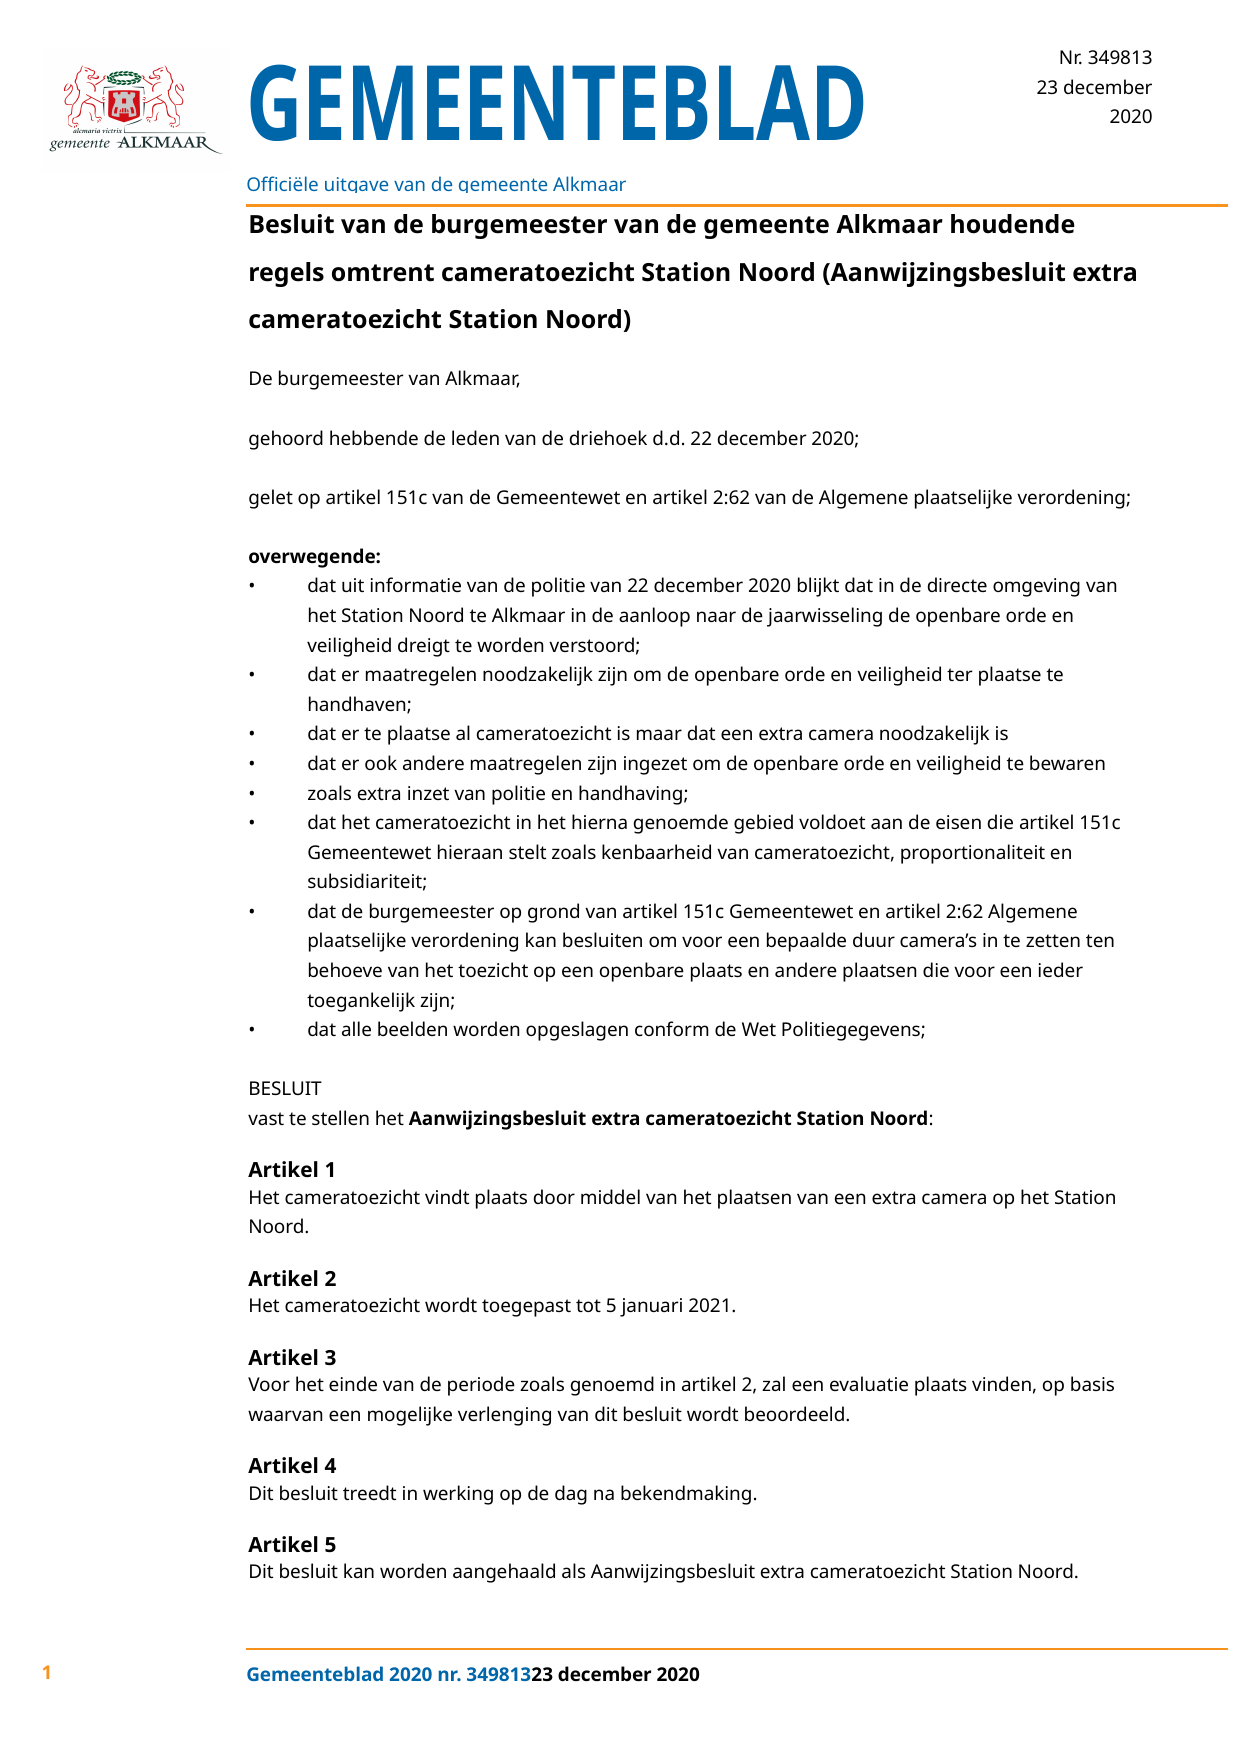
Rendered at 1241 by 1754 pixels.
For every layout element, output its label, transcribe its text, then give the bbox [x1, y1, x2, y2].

text Artikel 1 [248, 1156, 1152, 1184]
list dat de burgemeester op grond van artikel 151c Gemeentewet en artikel 2:62 Algemene plaatselijke verordening kan besluiten om voor een bepaalde duur camera’s in te zetten ten behoeve van het toezicht op een openbare plaats en andere plaatsen die voor een ieder toegankelijk zijn; [248, 898, 1152, 1012]
text Het cameratoezicht wordt toegepast tot 5 januari 2021. [248, 1292, 1152, 1318]
list dat er maatregelen noodzakelijk zijn om de openbare orde en veiligheid ter plaatse te handhaven; [248, 661, 1152, 717]
list dat het cameratoezicht in het hierna genoemde gebied voldoet aan de eisen die artikel 151c Gemeentewet hieraan stelt zoals kenbaarheid van cameratoezicht, proportionaliteit en subsidiariteit; [248, 809, 1152, 894]
text Artikel 5 [248, 1530, 1152, 1558]
text vast te stellen het Aanwijzingsbesluit extra cameratoezicht Station Noord: [248, 1105, 1152, 1131]
text overwegende: [248, 543, 1152, 569]
text Artikel 3 [248, 1343, 1152, 1371]
text BESLUIT [248, 1076, 1152, 1101]
text Dit besluit kan worden aangehaald als Aanwijzingsbesluit extra cameratoezicht Station Noord. [248, 1558, 1152, 1584]
text Besluit van de burgemeester van de gemeente Alkmaar houdende regels omtrent cameratoezicht Station Noord (Aanwijzingsbesluit extra cameratoezicht Station Noord) [248, 207, 1152, 336]
text Het cameratoezicht vindt plaats door middel van het plaatsen van een extra camera op het Station Noord. [248, 1184, 1152, 1239]
text Dit besluit treedt in werking op de dag na bekendmaking. [248, 1480, 1152, 1505]
list dat uit informatie van de politie van 22 december 2020 blijkt dat in de directe omgeving van het Station Noord te Alkmaar in de aanloop naar de jaarwisseling de openbare orde en veiligheid dreigt te worden verstoord; [248, 573, 1152, 657]
list dat er ook andere maatregelen zijn ingezet om de openbare orde en veiligheid te bewaren [248, 750, 1152, 776]
list dat alle beelden worden opgeslagen conform de Wet Politiegegevens; [248, 1016, 1152, 1042]
text Artikel 4 [248, 1451, 1152, 1480]
text gelet op artikel 151c van de Gemeentewet en artikel 2:62 van de Algemene plaatselijke verordening; [248, 484, 1152, 509]
text Artikel 2 [248, 1264, 1152, 1292]
list dat er te plaatse al cameratoezicht is maar dat een extra camera noodzakelijk is [248, 721, 1152, 746]
text De burgemeester van Alkmaar, [248, 366, 1152, 391]
list zoals extra inzet van politie en handhaving; [248, 780, 1152, 805]
text Voor het einde van de periode zoals genoemd in artikel 2, zal een evaluatie plaats vinden, op basis waarvan een mogelijke verlenging van dit besluit wordt beoordeeld. [248, 1371, 1152, 1427]
picture [41, 47, 231, 172]
text gehoord hebbende de leden van de driehoek d.d. 22 december 2020; [248, 425, 1152, 450]
